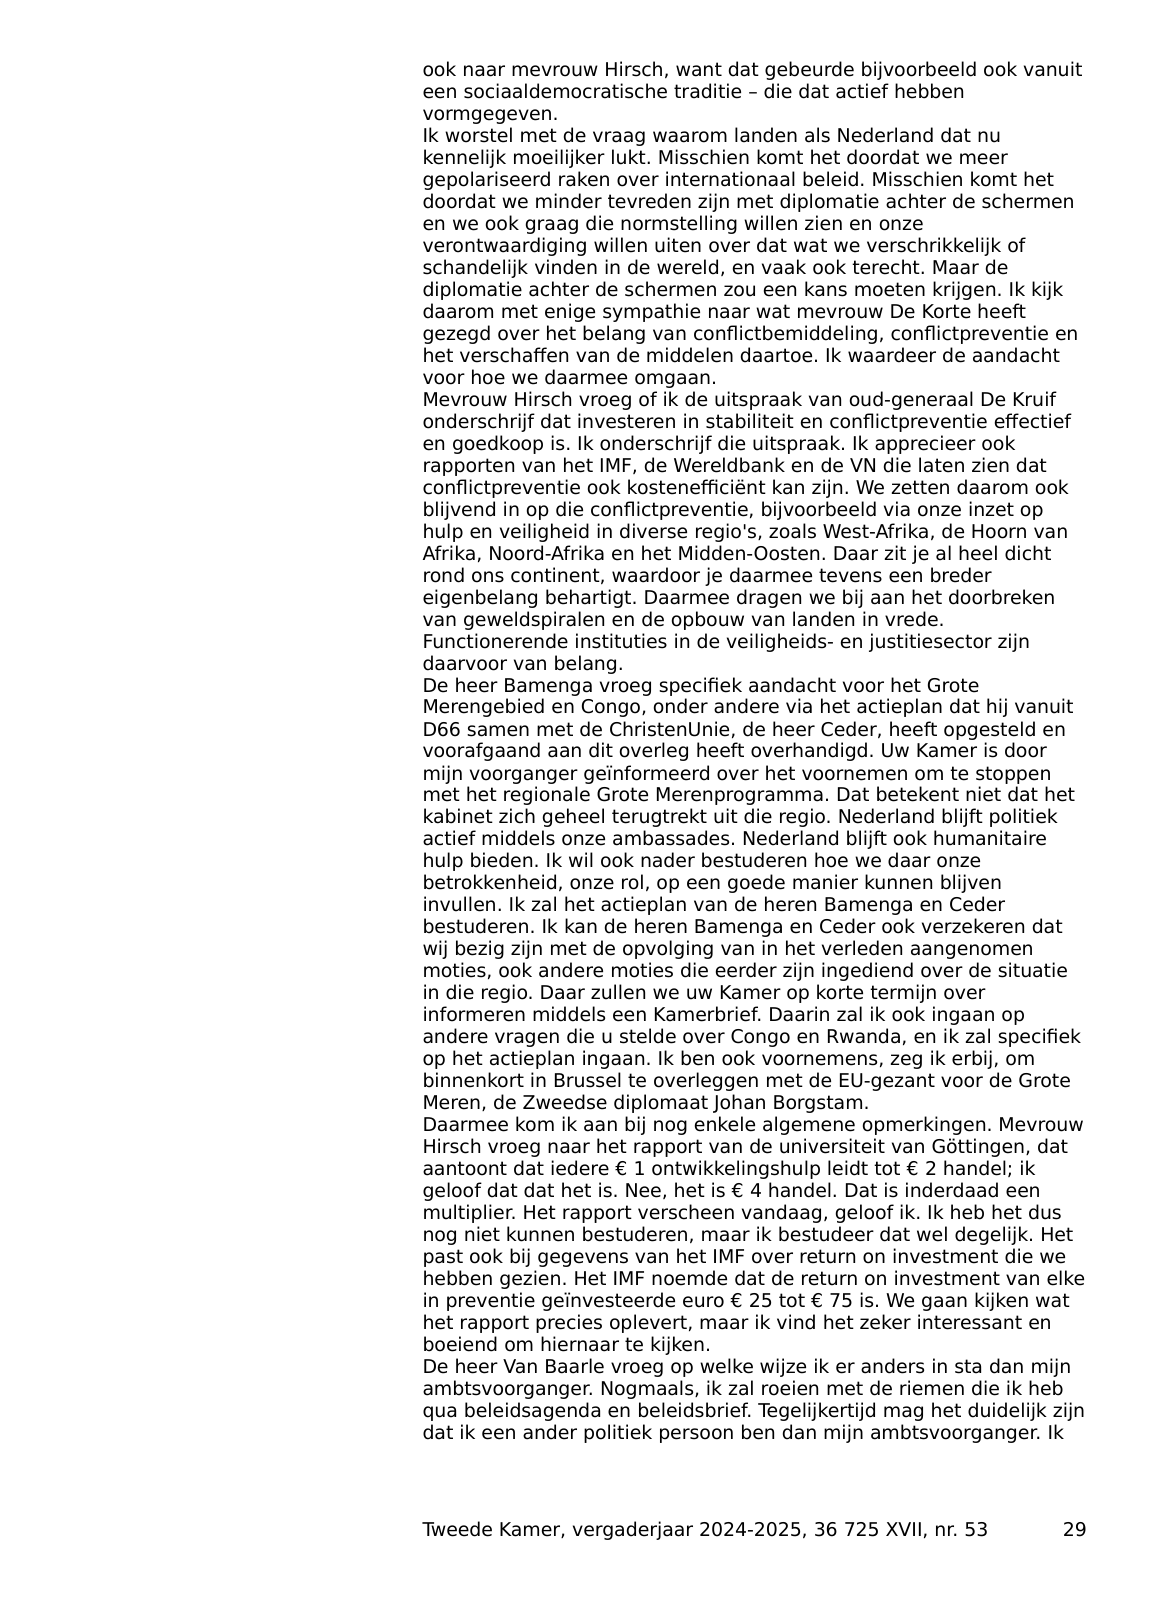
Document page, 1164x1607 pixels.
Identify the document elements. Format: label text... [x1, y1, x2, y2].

text Mevrouw Hirsch vroeg of ik de uitspraak van oud-generaal De Kruif onderschrijf dat investeren in stabiliteit en conflictpreventie effectief en goedkoop is. Ik onderschrijf die uitspraak. Ik apprecieer ook rapporten van het IMF, de Wereldbank en de VN die laten zien dat conflictpreventie ook kostenefficiënt kan zijn. We zetten daarom ook blijvend in op die conflictpreventie, bijvoorbeeld via onze inzet op hulp en veiligheid in diverse regio's, zoals West-Afrika, de Hoorn van Afrika, Noord-Afrika en het Midden-Oosten. Daar zit je al heel dicht rond ons continent, waardoor je daarmee tevens een breder eigenbelang behartigt. Daarmee dragen we bij aan het doorbreken van geweldspiralen en de opbouw van landen in vrede. Functionerende instituties in de veiligheids- en justitiesector zijn daarvoor van belang. [422, 389, 1087, 674]
text Ik worstel met de vraag waarom landen als Nederland dat nu kennelijk moeilijker lukt. Misschien komt het doordat we meer gepolariseerd raken over internationaal beleid. Misschien komt het doordat we minder tevreden zijn met diplomatie achter de schermen en we ook graag die normstelling willen zien en onze verontwaardiging willen uiten over dat wat we verschrikkelijk of schandelijk vinden in de wereld, en vaak ook terecht. Maar de diplomatie achter de schermen zou een kans moeten krijgen. Ik kijk daarom met enige sympathie naar wat mevrouw De Korte heeft gezegd over het belang van conflictbemiddeling, conflictpreventie en het verschaffen van de middelen daartoe. Ik waardeer de aandacht voor hoe we daarmee omgaan. [422, 125, 1087, 389]
text De heer Bamenga vroeg specifiek aandacht voor het Grote Merengebied en Congo, onder andere via het actieplan dat hij vanuit D66 samen met de ChristenUnie, de heer Ceder, heeft opgesteld en voorafgaand aan dit overleg heeft overhandigd. Uw Kamer is door mijn voorganger geïnformeerd over het voornemen om te stoppen met het regionale Grote Merenprogramma. Dat betekent niet dat het kabinet zich geheel terugtrekt uit die regio. Nederland blijft politiek actief middels onze ambassades. Nederland blijft ook humanitaire hulp bieden. Ik wil ook nader bestuderen hoe we daar onze betrokkenheid, onze rol, op een goede manier kunnen blijven invullen. Ik zal het actieplan van de heren Bamenga en Ceder bestuderen. Ik kan de heren Bamenga en Ceder ook verzekeren dat wij bezig zijn met de opvolging van in het verleden aangenomen moties, ook andere moties die eerder zijn ingediend over de situatie in die regio. Daar zullen we uw Kamer op korte termijn over informeren middels een Kamerbrief. Daarin zal ik ook ingaan op andere vragen die u stelde over Congo en Rwanda, en ik zal specifiek op het actieplan ingaan. Ik ben ook voornemens, zeg ik erbij, om binnenkort in Brussel te overleggen met de EU-gezant voor de Grote Meren, de Zweedse diplomaat Johan Borgstam. [422, 674, 1087, 1114]
text Daarmee kom ik aan bij nog enkele algemene opmerkingen. Mevrouw Hirsch vroeg naar het rapport van de universiteit van Göttingen, dat aantoont dat iedere € 1 ontwikkelingshulp leidt tot € 2 handel; ik geloof dat dat het is. Nee, het is € 4 handel. Dat is inderdaad een multiplier. Het rapport verscheen vandaag, geloof ik. Ik heb het dus nog niet kunnen bestuderen, maar ik bestudeer dat wel degelijk. Het past ook bij gegevens van het IMF over return on investment die we hebben gezien. Het IMF noemde dat de return on investment van elke in preventie geïnvesteerde euro € 25 tot € 75 is. We gaan kijken wat het rapport precies oplevert, maar ik vind het zeker interessant en boeiend om hiernaar te kijken. [422, 1114, 1087, 1356]
text ook naar mevrouw Hirsch, want dat gebeurde bijvoorbeeld ook vanuit een sociaaldemocratische traditie – die dat actief hebben vormgegeven. [422, 59, 1087, 125]
text De heer Van Baarle vroeg op welke wijze ik er anders in sta dan mijn ambtsvoorganger. Nogmaals, ik zal roeien met de riemen die ik heb qua beleidsagenda en beleidsbrief. Tegelijkertijd mag het duidelijk zijn dat ik een ander politiek persoon ben dan mijn ambtsvoorganger. Ik [422, 1356, 1087, 1444]
